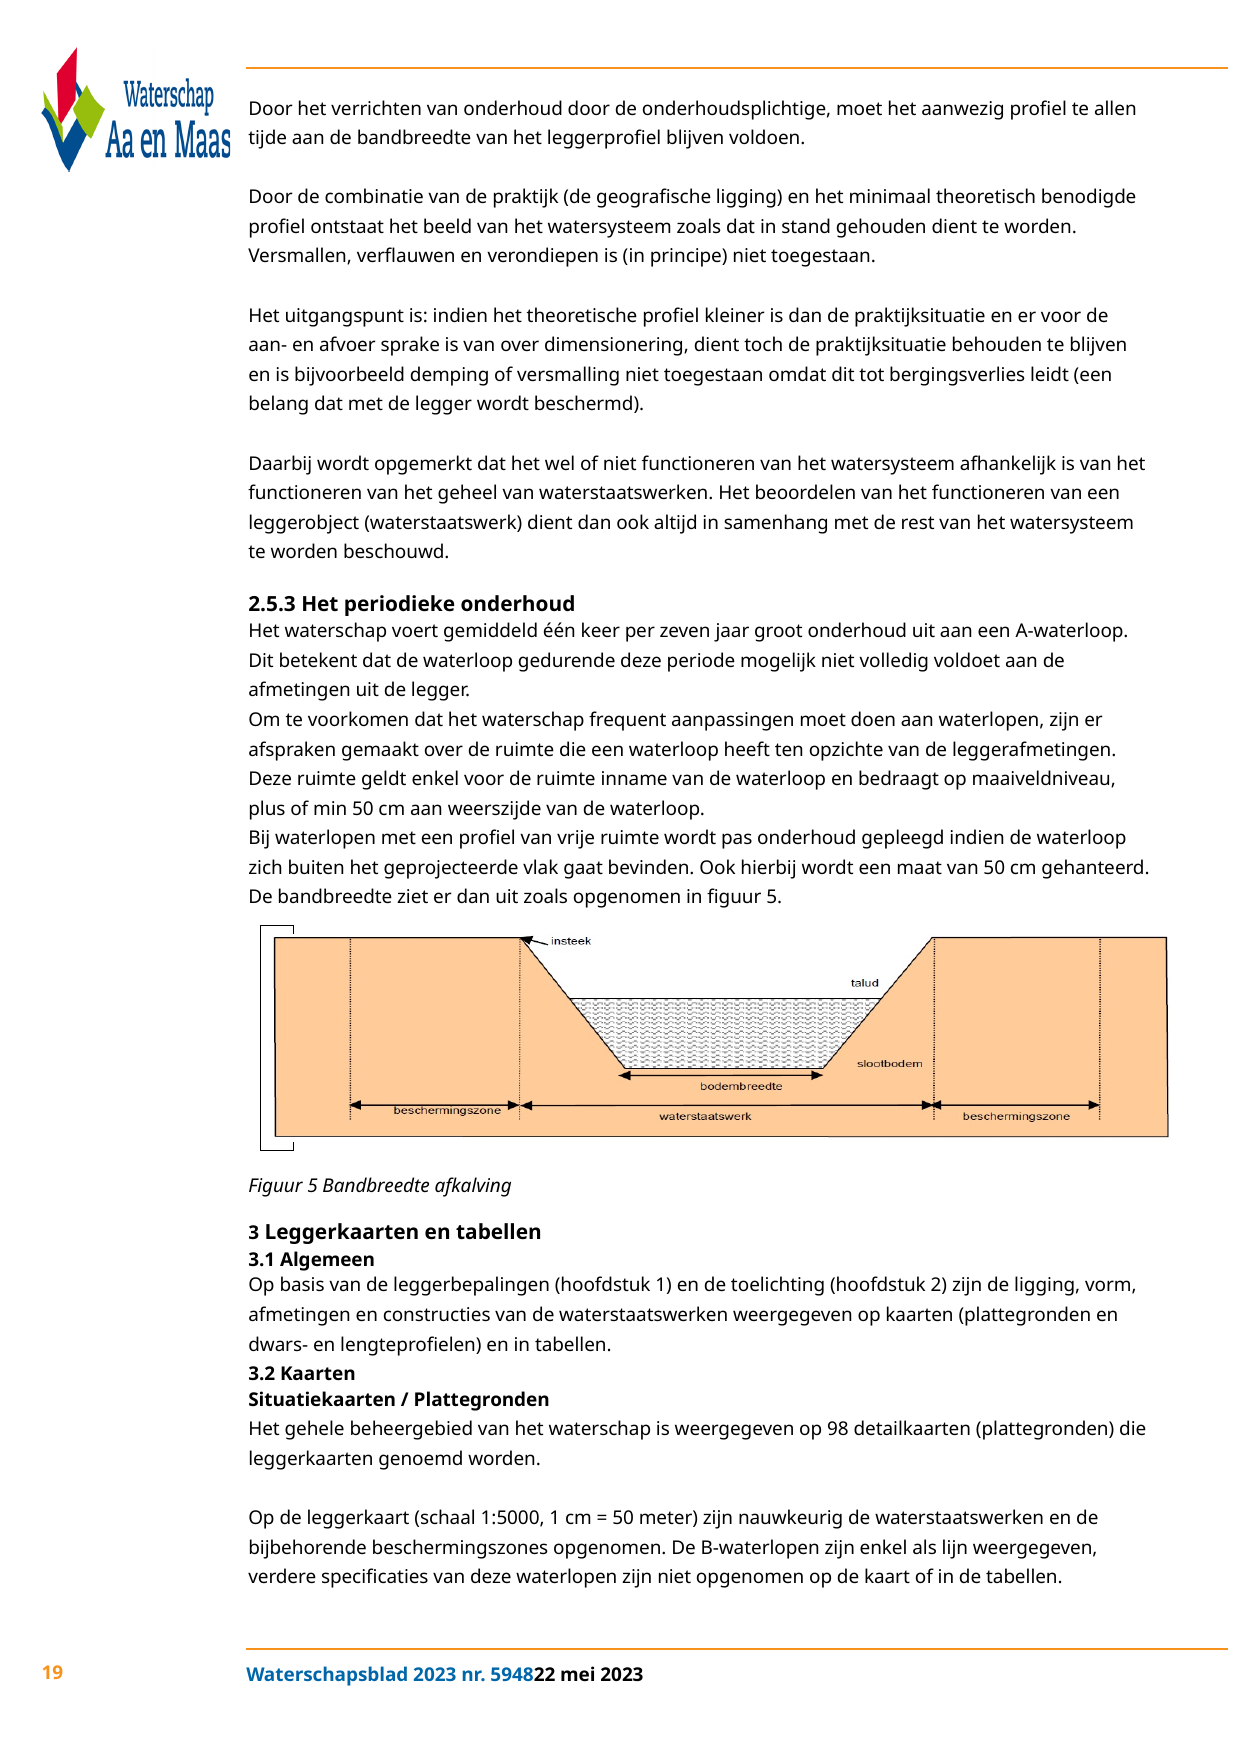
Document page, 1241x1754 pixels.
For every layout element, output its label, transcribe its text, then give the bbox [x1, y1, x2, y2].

text Op basis van de leggerbepalingen (hoofdstuk 1) en de toelichting (hoofdstuk 2) zijn de ligging, vorm, afmetingen en constructies van de waterstaatswerken weergegeven op kaarten (plattegronden en dwars- en lengteprofielen) en in tabellen. [248, 1272, 1152, 1356]
text Het waterschap voert gemiddeld één keer per zeven jaar groot onderhoud uit aan een A-waterloop. Dit betekent dat de waterloop gedurende deze periode mogelijk niet volledig voldoet aan de afmetingen uit de legger. [248, 617, 1152, 702]
text Daarbij wordt opgemerkt dat het wel of niet functioneren van het watersysteem afhankelijk is van het functioneren van het geheel van waterstaatswerken. Het beoordelen van het functioneren van een leggerobject (waterstaatswerk) dient dan ook altijd in samenhang met de rest van het watersysteem te worden beschouwd. [248, 450, 1152, 564]
text Door het verrichten van onderhoud door de onderhoudsplichtige, moet het aanwezig profiel te allen tijde aan de bandbreedte van het leggerprofiel blijven voldoen. [248, 95, 1152, 150]
text Het uitgangspunt is: indien het theoretische profiel kleiner is dan de praktijksituatie en er voor de aan- en afvoer sprake is van over dimensionering, dient toch de praktijksituatie behouden te blijven en is bijvoorbeeld demping of versmalling niet toegestaan omdat dit tot bergingsverlies leidt (een belang dat met de legger wordt beschermd). [248, 302, 1152, 416]
text Op de leggerkaart (schaal 1:5000, 1 cm = 50 meter) zijn nauwkeurig de waterstaatswerken en de bijbehorende beschermingszones opgenomen. De B-waterlopen zijn enkel als lijn weergegeven, verdere specificaties van deze waterlopen zijn niet opgenomen op de kaart of in de tabellen. [248, 1504, 1152, 1589]
text 3.1 Algemeen [248, 1246, 1152, 1272]
text Het gehele beheergebied van het waterschap is weergegeven op 98 detailkaarten (plattegronden) die leggerkaarten genoemd worden. [248, 1416, 1152, 1471]
text Bij waterlopen met een profiel van vrije ruimte wordt pas onderhoud gepleegd indien de waterloop zich buiten het geprojecteerde vlak gaat bevinden. Ook hierbij wordt een maat van 50 cm gehanteerd. De bandbreedte ziet er dan uit zoals opgenomen in figuur 5. [248, 824, 1152, 909]
text 3 Leggerkaarten en tabellen [248, 1217, 1152, 1246]
text Figuur 5 Bandbreedte afkalving [248, 1172, 1152, 1197]
picture [268, 934, 1173, 1142]
text Door de combinatie van de praktijk (de geografische ligging) en het minimaal theoretisch benodigde profiel ontstaat het beeld van het watersysteem zoals dat in stand gehouden dient te worden. Versmallen, verflauwen en verondiepen is (in principe) niet toegestaan. [248, 183, 1152, 268]
text 2.5.3 Het periodieke onderhoud [248, 589, 1152, 617]
text Situatiekaarten / Plattegronden [248, 1386, 1152, 1412]
picture [41, 47, 231, 172]
text Om te voorkomen dat het waterschap frequent aanpassingen moet doen aan waterlopen, zijn er afspraken gemaakt over de ruimte die een waterloop heeft ten opzichte van de leggerafmetingen. Deze ruimte geldt enkel voor de ruimte inname van de waterloop en bedraagt op maaiveldniveau, plus of min 50 cm aan weerszijde van de waterloop. [248, 706, 1152, 821]
text 3.2 Kaarten [248, 1360, 1152, 1386]
